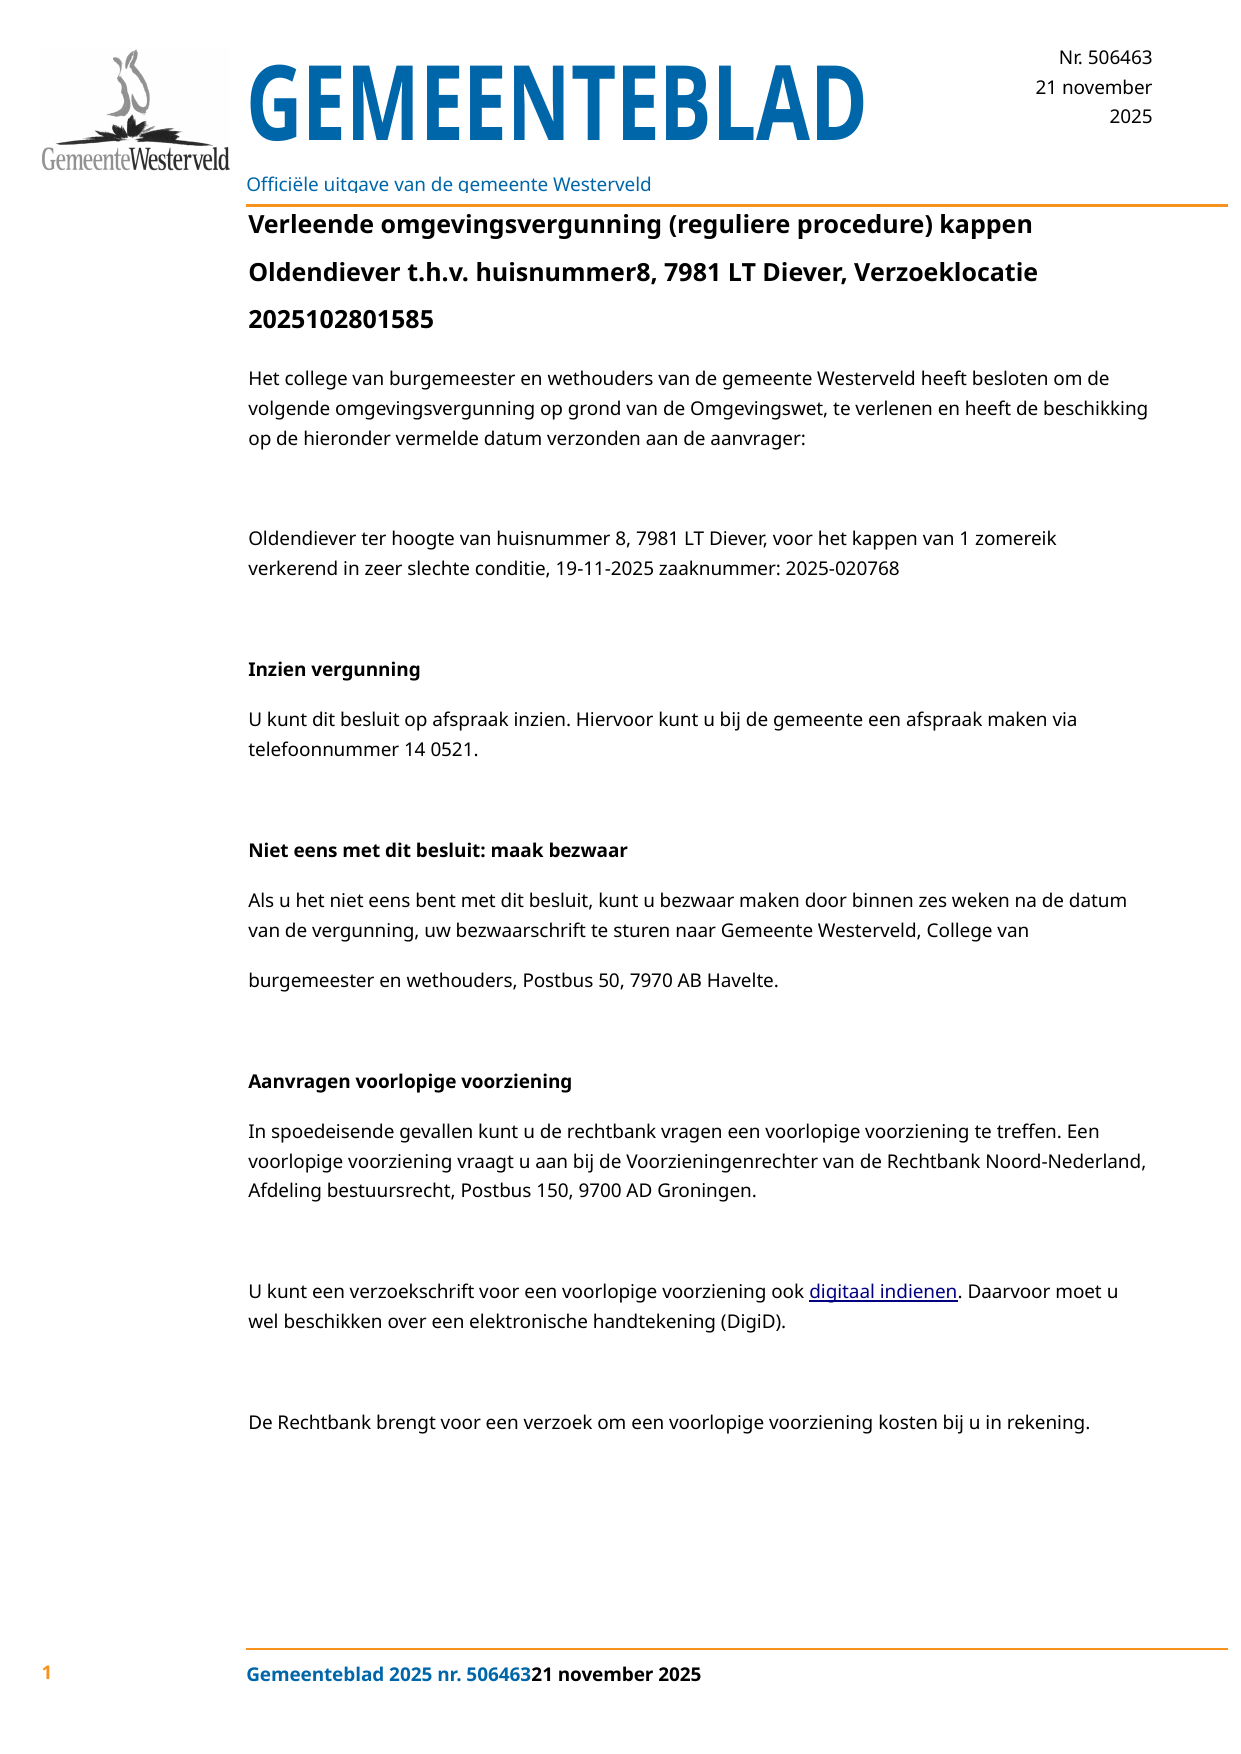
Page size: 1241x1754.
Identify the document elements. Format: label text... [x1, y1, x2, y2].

text Aanvragen voorlopige voorziening [248, 1068, 1152, 1094]
text U kunt een verzoekschrift voor een voorlopige voorziening ook digitaal indienen. Daarvoor moet u wel beschikken over een elektronische handtekening (DigiD). [248, 1278, 1152, 1334]
text Inzien vergunning [248, 656, 1152, 682]
text Verleende omgevingsvergunning (reguliere procedure) kappen Oldendiever t.h.v. huisnummer8, 7981 LT Diever, Verzoeklocatie 2025102801585 [248, 207, 1152, 336]
text Het college van burgemeester en wethouders van de gemeente Westerveld heeft besloten om de volgende omgevingsvergunning op grond van de Omgevingswet, te verlenen en heeft de beschikking op de hieronder vermelde datum verzonden aan de aanvrager: [248, 366, 1152, 450]
text burgemeester en wethouders, Postbus 50, 7970 AB Havelte. [248, 967, 1152, 993]
picture [41, 47, 231, 172]
text In spoedeisende gevallen kunt u de rechtbank vragen een voorlopige voorziening te treffen. Een voorlopige voorziening vraagt u aan bij de Voorzieningenrechter van de Rechtbank Noord-Nederland, Afdeling bestuursrecht, Postbus 150, 9700 AD Groningen. [248, 1118, 1152, 1203]
text U kunt dit besluit op afspraak inzien. Hiervoor kunt u bij de gemeente een afspraak maken via telefoonnummer 14 0521. [248, 706, 1152, 762]
text De Rechtbank brengt voor een verzoek om een voorlopige voorziening kosten bij u in rekening. [248, 1409, 1152, 1434]
text Niet eens met dit besluit: maak bezwaar [248, 837, 1152, 862]
text Als u het niet eens bent met dit besluit, kunt u bezwaar maken door binnen zes weken na de datum van de vergunning, uw bezwaarschrift te sturen naar Gemeente Westerveld, College van [248, 887, 1152, 942]
text Oldendiever ter hoogte van huisnummer 8, 7981 LT Diever, voor het kappen van 1 zomereik verkerend in zeer slechte conditie, 19-11-2025 zaaknummer: 2025-020768 [248, 526, 1152, 581]
